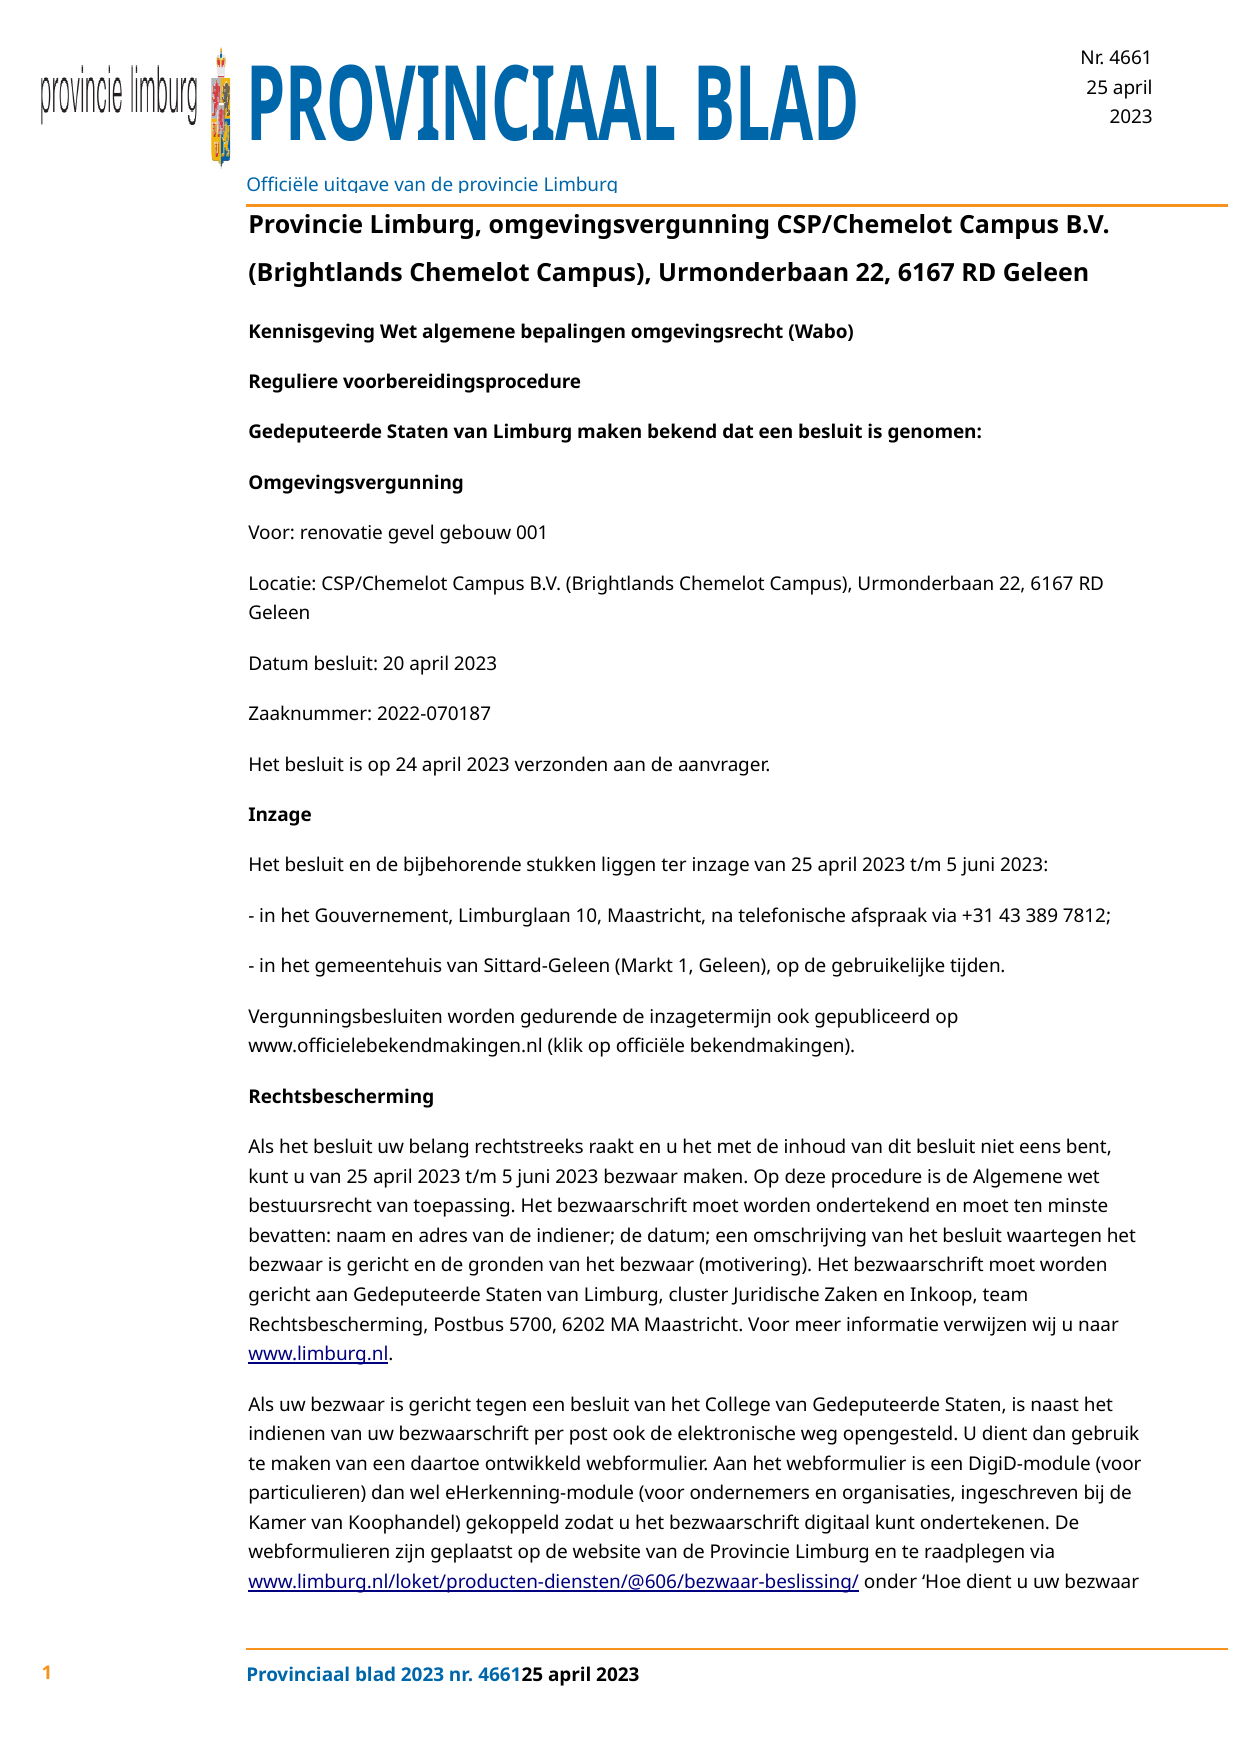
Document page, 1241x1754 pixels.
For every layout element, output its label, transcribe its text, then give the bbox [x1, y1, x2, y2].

picture [41, 47, 231, 172]
text Voor: renovatie gevel gebouw 001 [248, 519, 1152, 545]
text Omgevingsvergunning [248, 469, 1152, 495]
text Zaaknummer: 2022-070187 [248, 700, 1152, 726]
text Als uw bezwaar is gericht tegen een besluit van het College van Gedeputeerde Staten, is naast het indienen van uw bezwaarschrift per post ook de elektronische weg opengesteld. U dient dan gebruik te maken van een daartoe ontwikkeld webformulier. Aan het webformulier is een DigiD-module (voor particulieren) dan wel eHerkenning-module (voor ondernemers en organisaties, ingeschreven bij de Kamer van Koophandel) gekoppeld zodat u het bezwaarschrift digitaal kunt ondertekenen. De webformulieren zijn geplaatst op de website van de Provincie Limburg en te raadplegen via www.limburg.nl/loket/producten-diensten/@606/bezwaar-beslissing/ onder ‘Hoe dient u uw bezwaar [248, 1391, 1152, 1594]
text Provincie Limburg, omgevingsvergunning CSP/Chemelot Campus B.V. (Brightlands Chemelot Campus), Urmonderbaan 22, 6167 RD Geleen [248, 207, 1152, 288]
text - in het gemeentehuis van Sittard-Geleen (Markt 1, Geleen), op de gebruikelijke tijden. [248, 952, 1152, 978]
text Vergunningsbesluiten worden gedurende de inzagetermijn ook gepubliceerd op www.officielebekendmakingen.nl (klik op officiële bekendmakingen). [248, 1003, 1152, 1058]
text Kennisgeving Wet algemene bepalingen omgevingsrecht (Wabo) [248, 318, 1152, 344]
text Rechtsbescherming [248, 1083, 1152, 1109]
text - in het Gouvernement, Limburglaan 10, Maastricht, na telefonische afspraak via +31 43 389 7812; [248, 902, 1152, 928]
text Inzage [248, 801, 1152, 827]
text Reguliere voorbereidingsprocedure [248, 368, 1152, 394]
text Datum besluit: 20 april 2023 [248, 650, 1152, 676]
text Het besluit en de bijbehorende stukken liggen ter inzage van 25 april 2023 t/m 5 juni 2023: [248, 852, 1152, 877]
text Als het besluit uw belang rechtstreeks raakt en u het met de inhoud van dit besluit niet eens bent, kunt u van 25 april 2023 t/m 5 juni 2023 bezwaar maken. Op deze procedure is de Algemene wet bestuursrecht van toepassing. Het bezwaarschrift moet worden ondertekend en moet ten minste bevatten: naam en adres van de indiener; de datum; een omschrijving van het besluit waartegen het bezwaar is gericht en de gronden van het bezwaar (motivering). Het bezwaarschrift moet worden gericht aan Gedeputeerde Staten van Limburg, cluster Juridische Zaken en Inkoop, team Rechtsbescherming, Postbus 5700, 6202 MA Maastricht. Voor meer informatie verwijzen wij u naar www.limburg.nl. [248, 1133, 1152, 1366]
text Het besluit is op 24 april 2023 verzonden aan de aanvrager. [248, 751, 1152, 777]
text Gedeputeerde Staten van Limburg maken bekend dat een besluit is genomen: [248, 419, 1152, 444]
text Locatie: CSP/Chemelot Campus B.V. (Brightlands Chemelot Campus), Urmonderbaan 22, 6167 RD Geleen [248, 570, 1152, 625]
